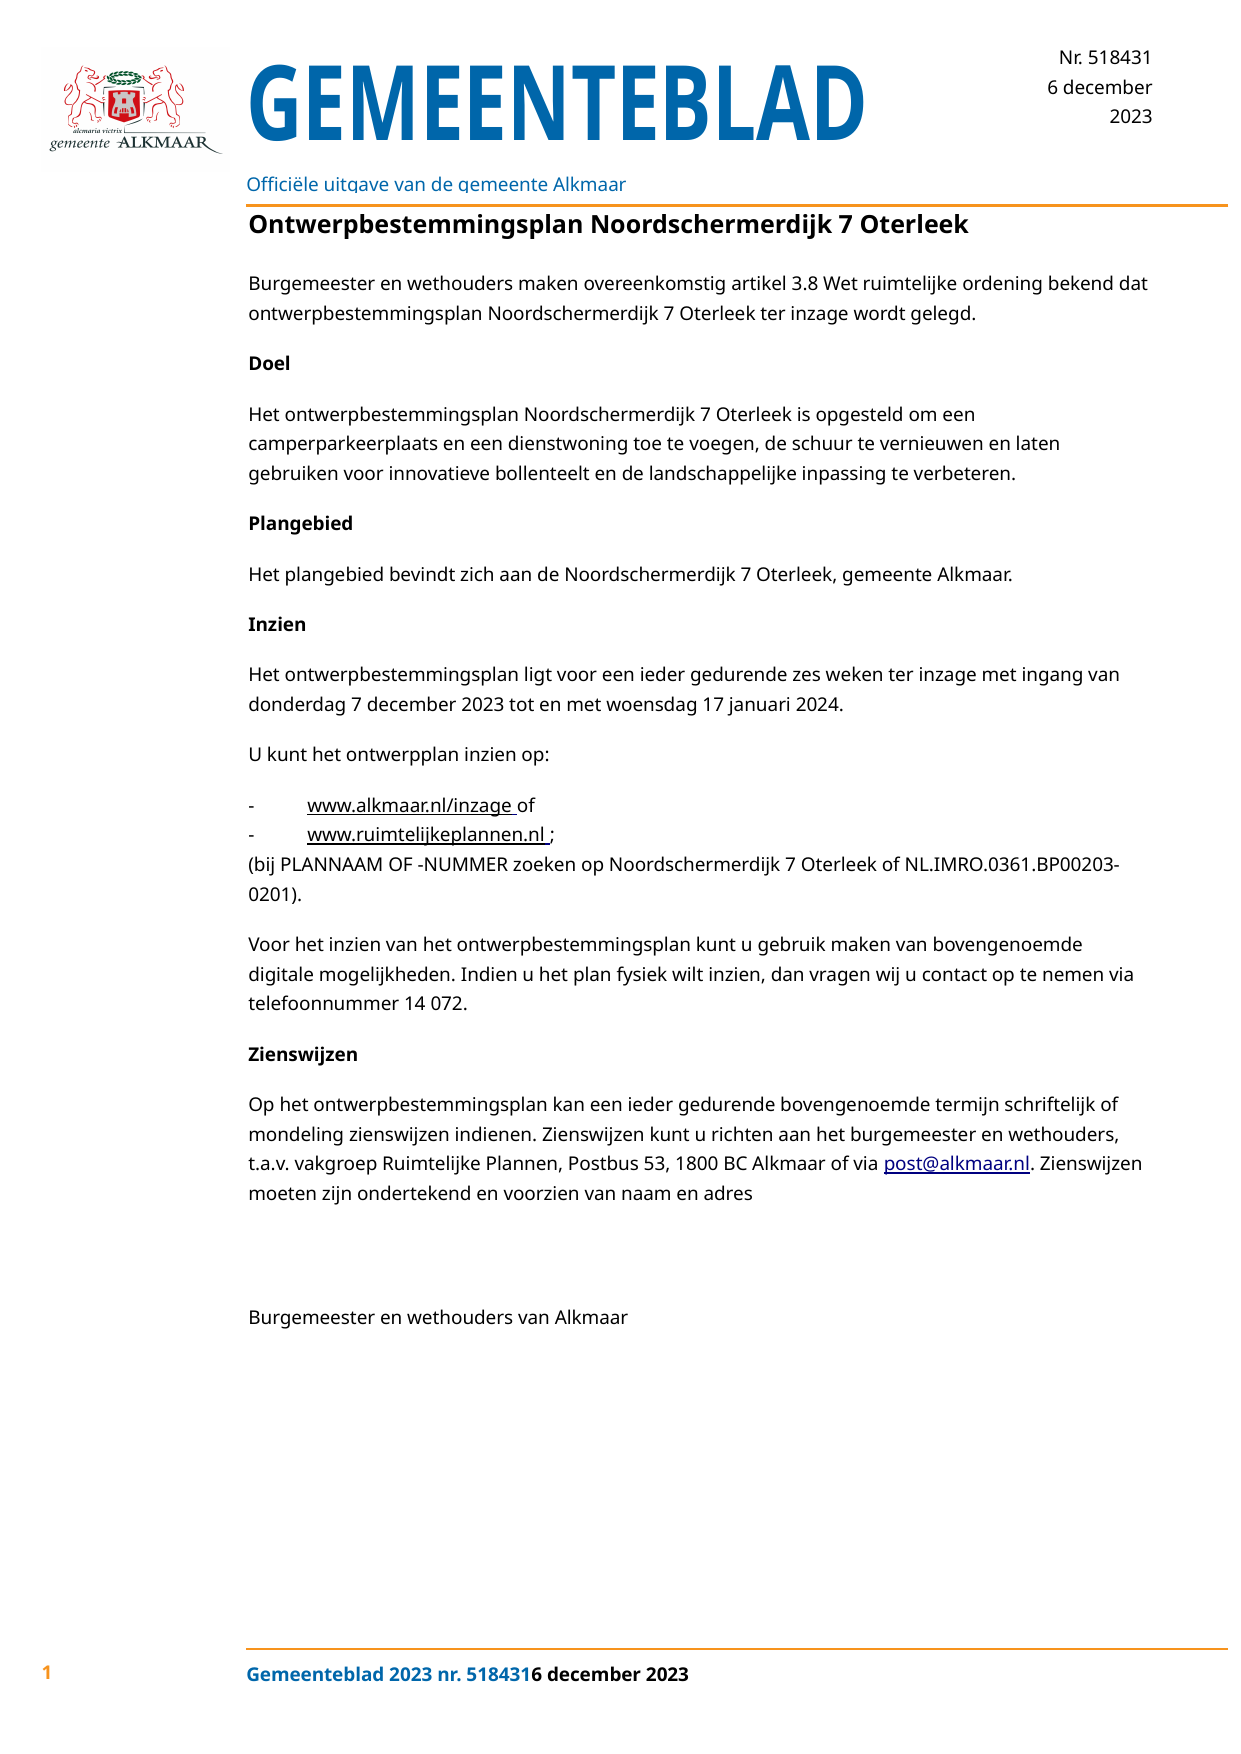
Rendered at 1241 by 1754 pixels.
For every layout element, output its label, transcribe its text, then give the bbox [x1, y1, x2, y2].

picture [41, 47, 231, 172]
text Het ontwerpbestemmingsplan Noordschermerdijk 7 Oterleek is opgesteld om een camperparkeerplaats en een dienstwoning toe te voegen, de schuur te vernieuwen en laten gebruiken voor innovatieve bollenteelt en de landschappelijke inpassing te verbeteren. [248, 401, 1152, 486]
text Voor het inzien van het ontwerpbestemmingsplan kunt u gebruik maken van bovengenoemde digitale mogelijkheden. Indien u het plan fysiek wilt inzien, dan vragen wij u contact op te nemen via telefoonnummer 14 072. [248, 931, 1152, 1016]
text Plangebied [248, 510, 1152, 536]
text (bij PLANNAAM OF -NUMMER zoeken op Noordschermerdijk 7 Oterleek of NL.IMRO.0361.BP00203-0201). [248, 851, 1152, 906]
text Het plangebied bevindt zich aan de Noordschermerdijk 7 Oterleek, gemeente Alkmaar. [248, 561, 1152, 586]
text Op het ontwerpbestemmingsplan kan een ieder gedurende bovengenoemde termijn schriftelijk of mondeling zienswijzen indienen. Zienswijzen kunt u richten aan het burgemeester en wethouders, t.a.v. vakgroep Ruimtelijke Plannen, Postbus 53, 1800 BC Alkmaar of via post@alkmaar.nl. Zienswijzen moeten zijn ondertekend en voorzien van naam en adres [248, 1091, 1152, 1206]
text Burgemeester en wethouders van Alkmaar [248, 1304, 1152, 1329]
text Ontwerpbestemmingsplan Noordschermerdijk 7 Oterleek [248, 207, 1152, 241]
text Zienswijzen [248, 1041, 1152, 1066]
list www.alkmaar.nl/inzage of [248, 792, 1152, 818]
text U kunt het ontwerpplan inzien op: [248, 742, 1152, 767]
text Inzien [248, 611, 1152, 637]
text Doel [248, 350, 1152, 376]
text Burgemeester en wethouders maken overeenkomstig artikel 3.8 Wet ruimtelijke ordening bekend dat ontwerpbestemmingsplan Noordschermerdijk 7 Oterleek ter inzage wordt gelegd. [248, 270, 1152, 326]
text Het ontwerpbestemmingsplan ligt voor een ieder gedurende zes weken ter inzage met ingang van donderdag 7 december 2023 tot en met woensdag 17 januari 2024. [248, 662, 1152, 717]
list www.ruimtelijkeplannen.nl ; [248, 822, 1152, 847]
